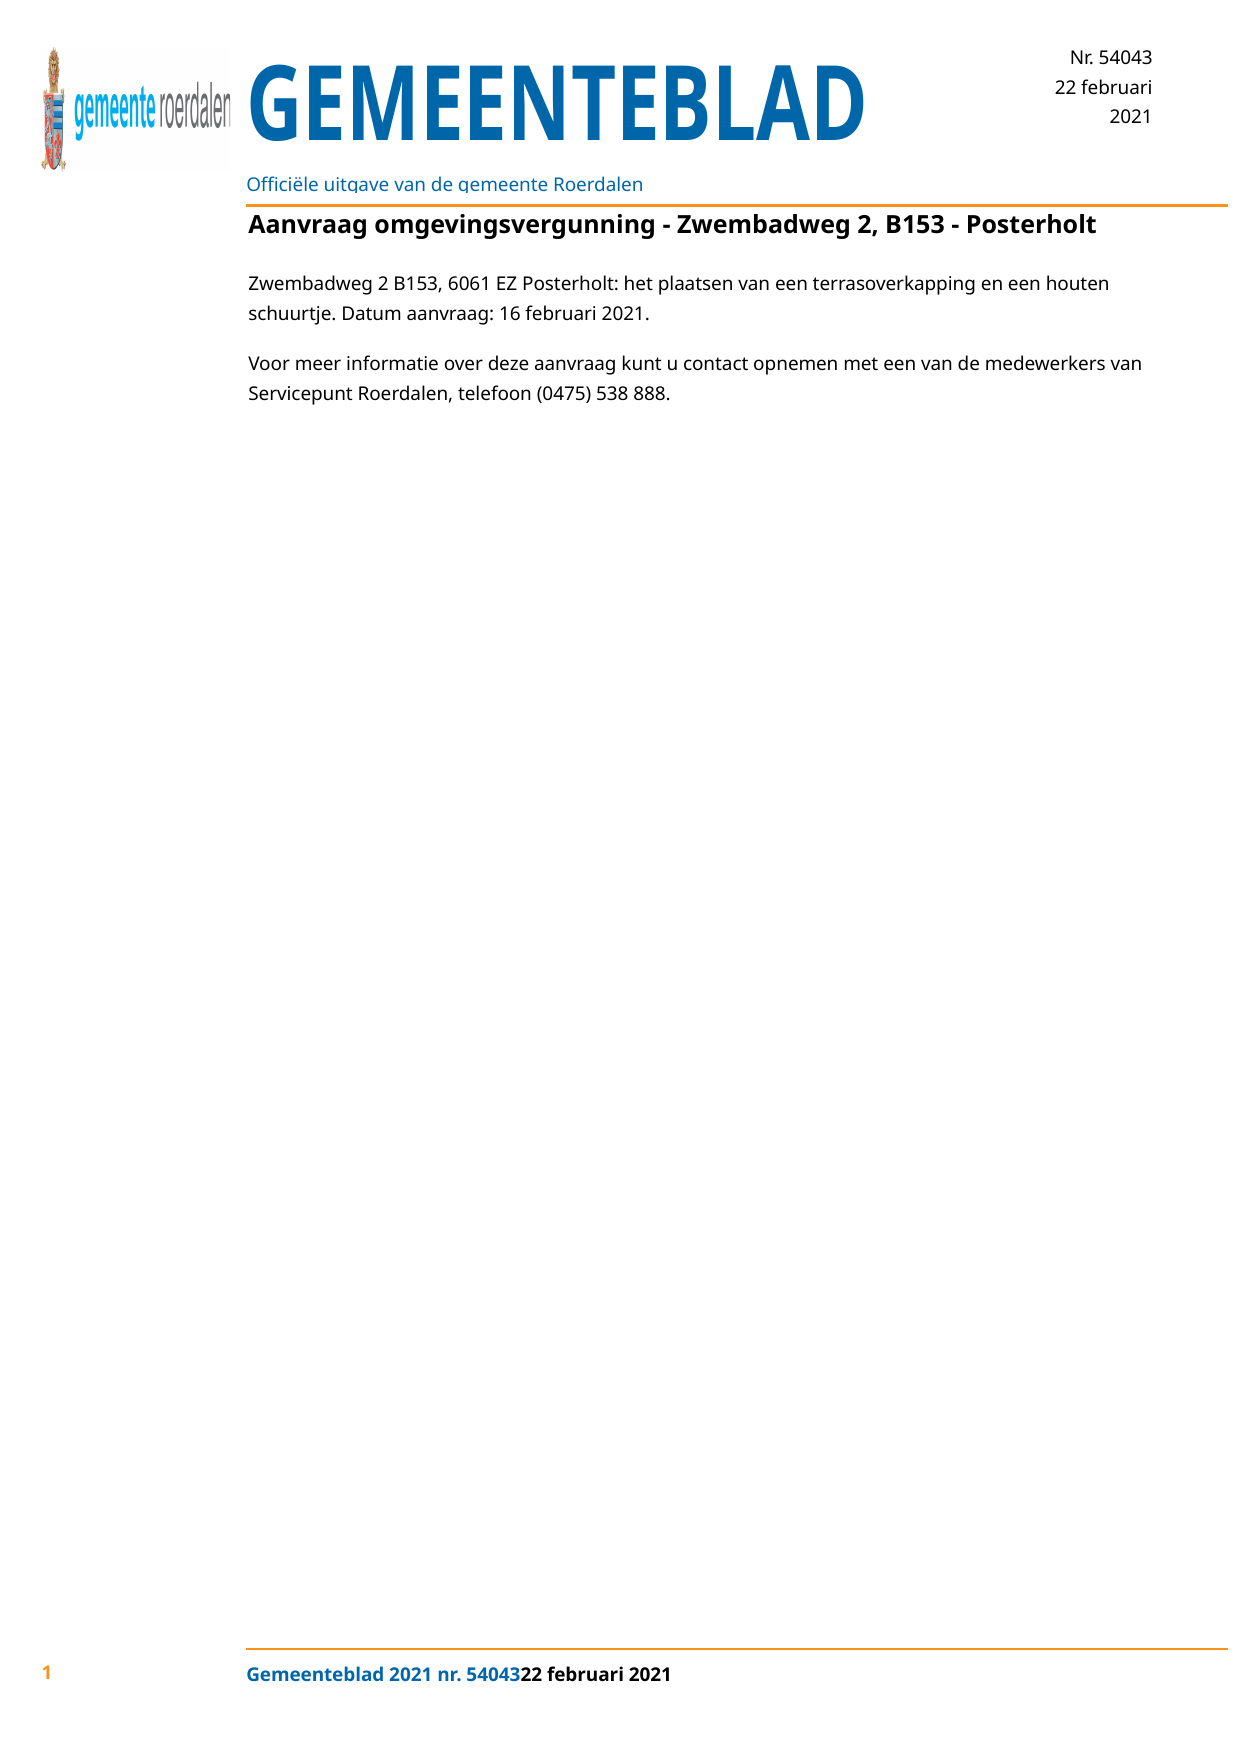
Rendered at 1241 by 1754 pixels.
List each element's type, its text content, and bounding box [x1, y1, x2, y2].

picture [41, 47, 231, 172]
text Voor meer informatie over deze aanvraag kunt u contact opnemen met een van de medewerkers van Servicepunt Roerdalen, telefoon (0475) 538 888. [248, 350, 1152, 406]
text Aanvraag omgevingsvergunning - Zwembadweg 2, B153 - Posterholt [248, 207, 1152, 241]
text Zwembadweg 2 B153, 6061 EZ Posterholt: het plaatsen van een terrasoverkapping en een houten schuurtje. Datum aanvraag: 16 februari 2021. [248, 270, 1152, 326]
